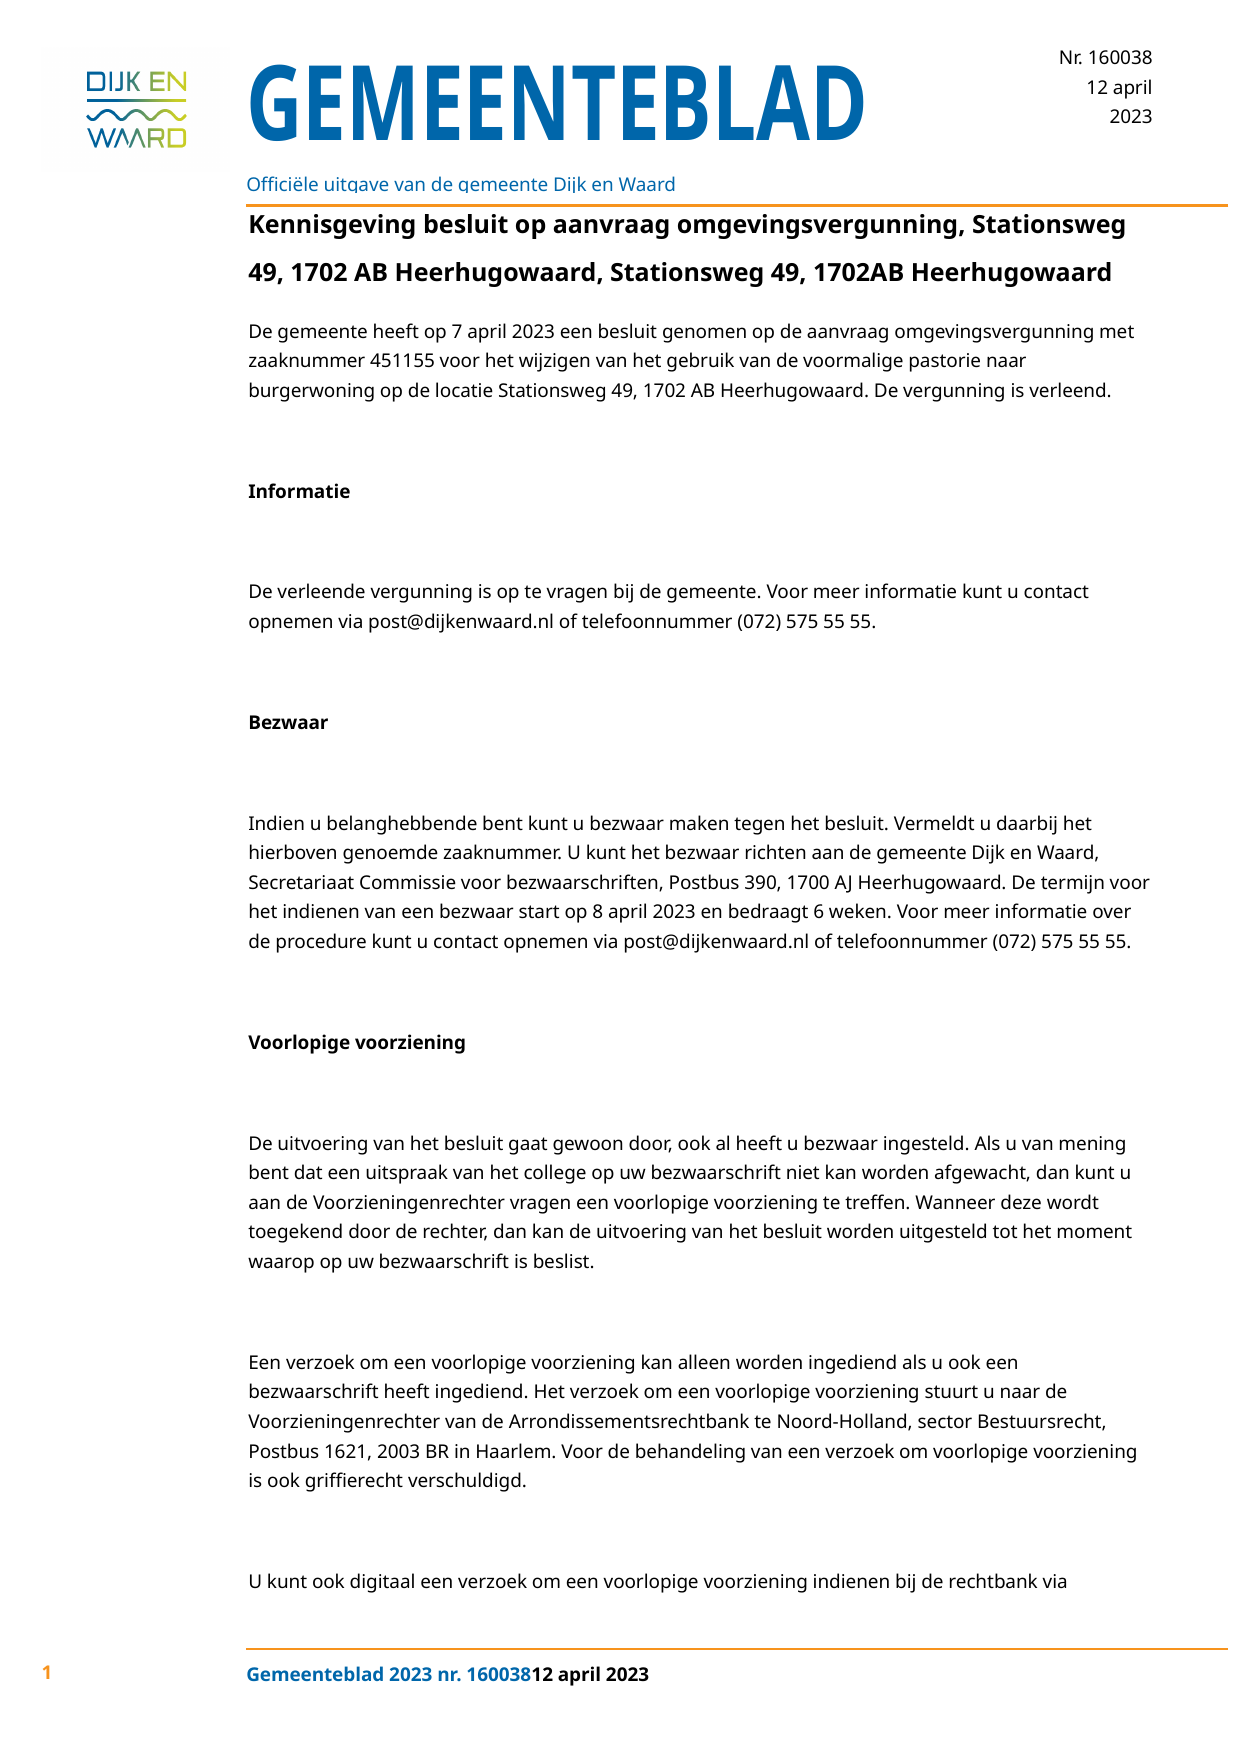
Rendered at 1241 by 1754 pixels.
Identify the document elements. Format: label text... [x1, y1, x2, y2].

text Indien u belanghebbende bent kunt u bezwaar maken tegen het besluit. Vermeldt u daarbij het hierboven genoemde zaaknummer. U kunt het bezwaar richten aan de gemeente Dijk en Waard, Secretariaat Commissie voor bezwaarschriften, Postbus 390, 1700 AJ Heerhugowaard. De termijn voor het indienen van een bezwaar start op 8 april 2023 en bedraagt 6 weken. Voor meer informatie over de procedure kunt u contact opnemen via post@dijkenwaard.nl of telefoonnummer (072) 575 55 55. [248, 810, 1152, 954]
text De verleende vergunning is op te vragen bij de gemeente. Voor meer informatie kunt u contact opnemen via post@dijkenwaard.nl of telefoonnummer (072) 575 55 55. [248, 579, 1152, 634]
text Voorlopige voorziening [248, 1029, 1152, 1055]
text De uitvoering van het besluit gaat gewoon door, ook al heeft u bezwaar ingesteld. Als u van mening bent dat een uitspraak van het college op uw bezwaarschrift niet kan worden afgewacht, dan kunt u aan de Voorzieningenrechter vragen een voorlopige voorziening te treffen. Wanneer deze wordt toegekend door de rechter, dan kan de uitvoering van het besluit worden uitgesteld tot het moment waarop op uw bezwaarschrift is beslist. [248, 1130, 1152, 1274]
text Bezwaar [248, 709, 1152, 735]
text U kunt ook digitaal een verzoek om een voorlopige voorziening indienen bij de rechtbank via [248, 1568, 1152, 1594]
text Kennisgeving besluit op aanvraag omgevingsvergunning, Stationsweg 49, 1702 AB Heerhugowaard, Stationsweg 49, 1702AB Heerhugowaard [248, 207, 1152, 288]
text Een verzoek om een voorlopige voorziening kan alleen worden ingediend als u ook een bezwaarschrift heeft ingediend. Het verzoek om een voorlopige voorziening stuurt u naar de Voorzieningenrechter van de Arrondissementsrechtbank te Noord-Holland, sector Bestuursrecht, Postbus 1621, 2003 BR in Haarlem. Voor de behandeling van een verzoek om voorlopige voorziening is ook griffierecht verschuldigd. [248, 1349, 1152, 1493]
picture [41, 47, 231, 172]
text Informatie [248, 478, 1152, 504]
text De gemeente heeft op 7 april 2023 een besluit genomen op de aanvraag omgevingsvergunning met zaaknummer 451155 voor het wijzigen van het gebruik van de voormalige pastorie naar burgerwoning op de locatie Stationsweg 49, 1702 AB Heerhugowaard. De vergunning is verleend. [248, 318, 1152, 403]
